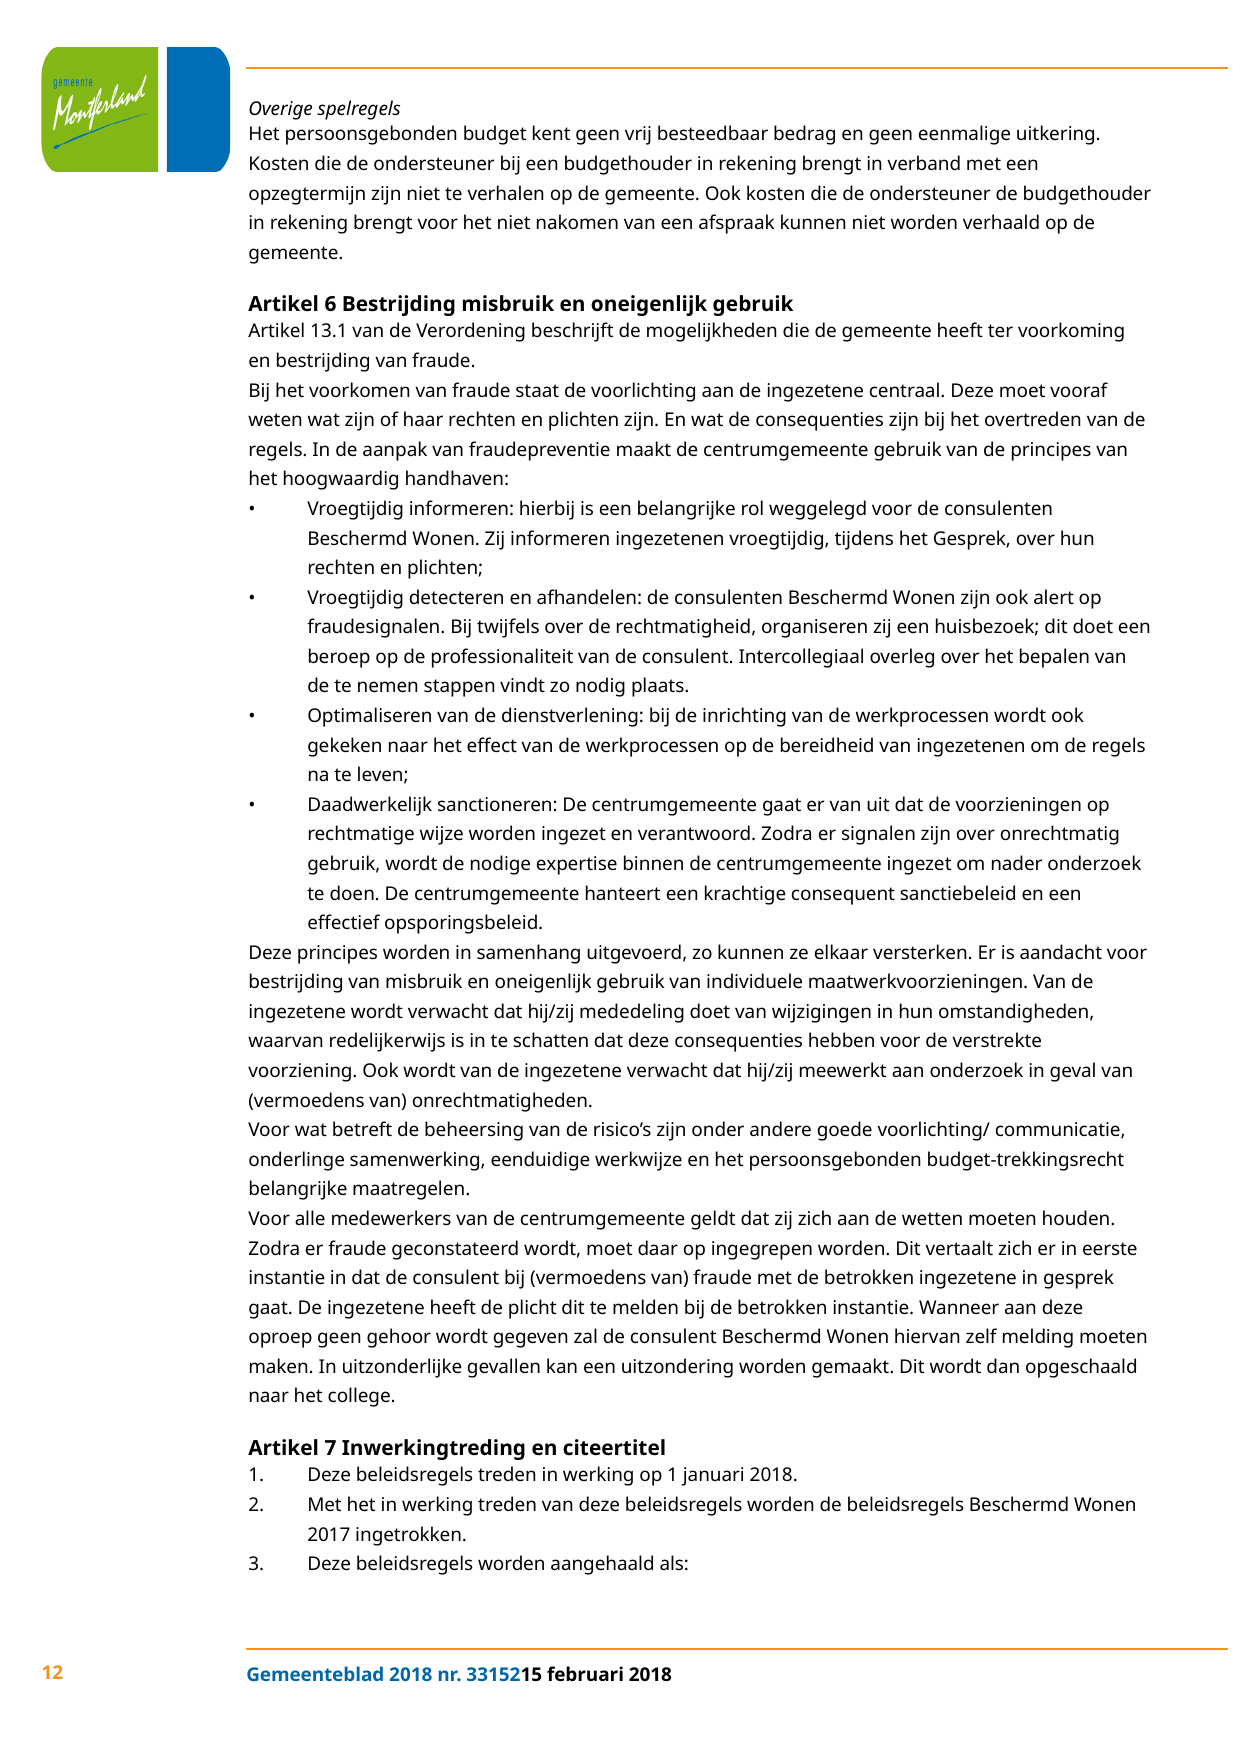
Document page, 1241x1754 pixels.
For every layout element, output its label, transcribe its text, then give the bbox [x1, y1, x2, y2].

list Optimaliseren van de dienstverlening: bij de inrichting van de werkprocessen wordt ook gekeken naar het effect van de werkprocessen op de bereidheid van ingezetenen om de regels na te leven; [248, 702, 1152, 787]
text Artikel 13.1 van de Verordening beschrijft de mogelijkheden die de gemeente heeft ter voorkoming en bestrijding van fraude. [248, 318, 1152, 373]
list Vroegtijdig informeren: hierbij is een belangrijke rol weggelegd voor de consulenten Beschermd Wonen. Zij informeren ingezetenen vroegtijdig, tijdens het Gesprek, over hun rechten en plichten; [248, 495, 1152, 580]
list Deze beleidsregels treden in werking op 1 januari 2018. [248, 1462, 1152, 1487]
list Deze beleidsregels worden aangehaald als: [248, 1550, 1152, 1576]
text Artikel 6 Bestrijding misbruik en oneigenlijk gebruik [248, 289, 1152, 318]
text Voor alle medewerkers van de centrumgemeente geldt dat zij zich aan de wetten moeten houden. Zodra er fraude geconstateerd wordt, moet daar op ingegrepen worden. Dit vertaalt zich er in eerste instantie in dat de consulent bij (vermoedens van) fraude met de betrokken ingezetene in gesprek gaat. De ingezetene heeft de plicht dit te melden bij de betrokken instantie. Wanneer aan deze oproep geen gehoor wordt gegeven zal de consulent Beschermd Wonen hiervan zelf melding moeten maken. In uitzonderlijke gevallen kan een uitzondering worden gemaakt. Dit wordt dan opgeschaald naar het college. [248, 1205, 1152, 1408]
list Daadwerkelijk sanctioneren: De centrumgemeente gaat er van uit dat de voorzieningen op rechtmatige wijze worden ingezet en verantwoord. Zodra er signalen zijn over onrechtmatig gebruik, wordt de nodige expertise binnen de centrumgemeente ingezet om nader onderzoek te doen. De centrumgemeente hanteert een krachtige consequent sanctiebeleid en een effectief opsporingsbeleid. [248, 791, 1152, 935]
list Vroegtijdig detecteren en afhandelen: de consulenten Beschermd Wonen zijn ook alert op fraudesignalen. Bij twijfels over de rechtmatigheid, organiseren zij een huisbezoek; dit doet een beroep op de professionaliteit van de consulent. Intercollegiaal overleg over het bepalen van de te nemen stappen vindt zo nodig plaats. [248, 584, 1152, 698]
picture [41, 47, 231, 172]
text Overige spelregels [248, 95, 1152, 121]
text Artikel 7 Inwerkingtreding en citeertitel [248, 1433, 1152, 1462]
text Het persoonsgebonden budget kent geen vrij besteedbaar bedrag en geen eenmalige uitkering. [248, 121, 1152, 146]
text Deze principes worden in samenhang uitgevoerd, zo kunnen ze elkaar versterken. Er is aandacht voor bestrijding van misbruik en oneigenlijk gebruik van individuele maatwerkvoorzieningen. Van de ingezetene wordt verwacht dat hij/zij mededeling doet van wijzigingen in hun omstandigheden, waarvan redelijkerwijs is in te schatten dat deze consequenties hebben voor de verstrekte voorziening. Ook wordt van de ingezetene verwacht dat hij/zij meewerkt aan onderzoek in geval van (vermoedens van) onrechtmatigheden. [248, 939, 1152, 1113]
text Kosten die de ondersteuner bij een budgethouder in rekening brengt in verband met een opzegtermijn zijn niet te verhalen op de gemeente. Ook kosten die de ondersteuner de budgethouder in rekening brengt voor het niet nakomen van een afspraak kunnen niet worden verhaald op de gemeente. [248, 150, 1152, 264]
list Met het in werking treden van deze beleidsregels worden de beleidsregels Beschermd Wonen 2017 ingetrokken. [248, 1491, 1152, 1546]
text Bij het voorkomen van fraude staat de voorlichting aan de ingezetene centraal. Deze moet vooraf weten wat zijn of haar rechten en plichten zijn. En wat de consequenties zijn bij het overtreden van de regels. In de aanpak van fraudepreventie maakt de centrumgemeente gebruik van de principes van het hoogwaardig handhaven: [248, 377, 1152, 491]
text Voor wat betreft de beheersing van de risico’s zijn onder andere goede voorlichting/ communicatie, onderlinge samenwerking, eenduidige werkwijze en het persoonsgebonden budget-trekkingsrecht belangrijke maatregelen. [248, 1116, 1152, 1201]
